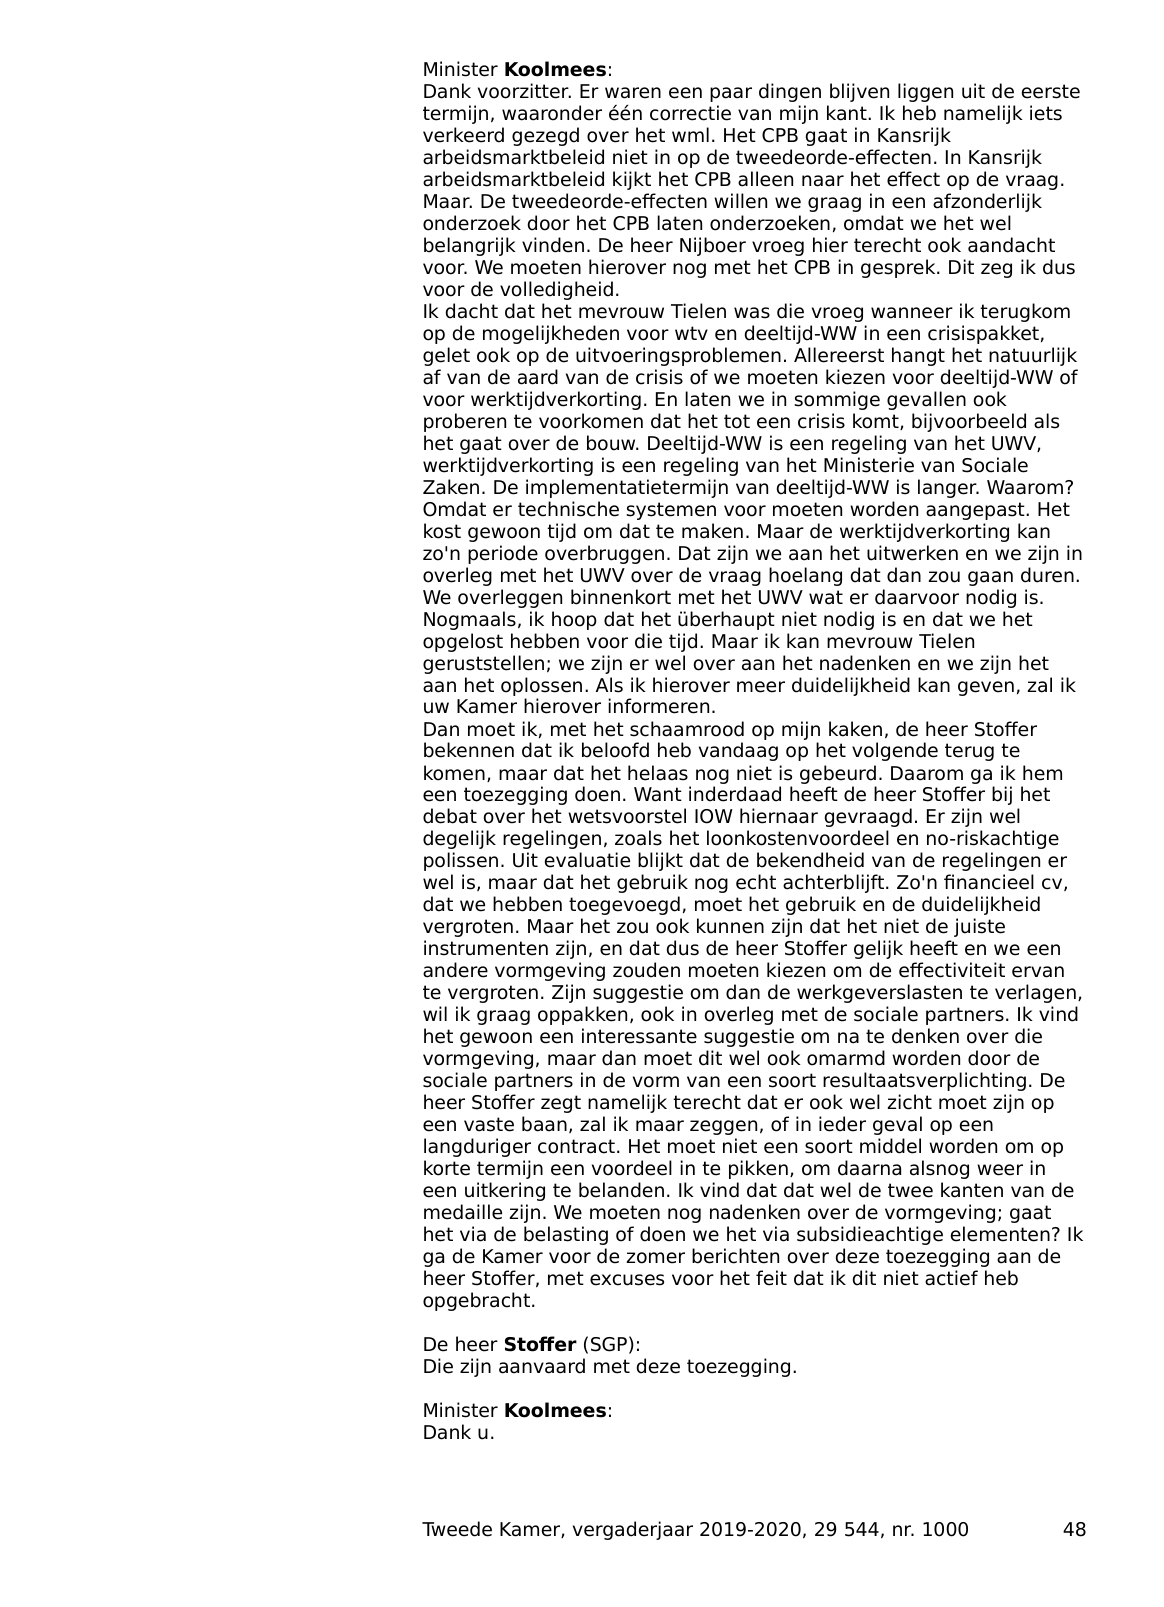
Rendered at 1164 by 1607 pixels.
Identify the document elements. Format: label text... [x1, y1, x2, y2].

text Minister Koolmees: [422, 59, 1087, 81]
text Minister Koolmees: [422, 1400, 1087, 1422]
text Ik dacht dat het mevrouw Tielen was die vroeg wanneer ik terugkom op de mogelijkheden voor wtv en deeltijd-WW in een crisispakket, gelet ook op de uitvoeringsproblemen. Allereerst hangt het natuurlijk af van de aard van de crisis of we moeten kiezen voor deeltijd-WW of voor werktijdverkorting. En laten we in sommige gevallen ook proberen te voorkomen dat het tot een crisis komt, bijvoorbeeld als het gaat over de bouw. Deeltijd-WW is een regeling van het UWV, werktijdverkorting is een regeling van het Ministerie van Sociale Zaken. De implementatietermijn van deeltijd-WW is langer. Waarom? Omdat er technische systemen voor moeten worden aangepast. Het kost gewoon tijd om dat te maken. Maar de werktijdverkorting kan zo'n periode overbruggen. Dat zijn we aan het uitwerken en we zijn in overleg met het UWV over de vraag hoelang dat dan zou gaan duren. We overleggen binnenkort met het UWV wat er daarvoor nodig is. Nogmaals, ik hoop dat het überhaupt niet nodig is en dat we het opgelost hebben voor die tijd. Maar ik kan mevrouw Tielen geruststellen; we zijn er wel over aan het nadenken en we zijn het aan het oplossen. Als ik hierover meer duidelijkheid kan geven, zal ik uw Kamer hierover informeren. [422, 301, 1087, 718]
text De heer Stoffer (SGP): [422, 1334, 1087, 1356]
text Die zijn aanvaard met deze toezegging. [422, 1356, 1087, 1378]
text Dan moet ik, met het schaamrood op mijn kaken, de heer Stoffer bekennen dat ik beloofd heb vandaag op het volgende terug te komen, maar dat het helaas nog niet is gebeurd. Daarom ga ik hem een toezegging doen. Want inderdaad heeft de heer Stoffer bij het debat over het wetsvoorstel IOW hiernaar gevraagd. Er zijn wel degelijk regelingen, zoals het loonkostenvoordeel en no-riskachtige polissen. Uit evaluatie blijkt dat de bekendheid van de regelingen er wel is, maar dat het gebruik nog echt achterblijft. Zo'n financieel cv, dat we hebben toegevoegd, moet het gebruik en de duidelijkheid vergroten. Maar het zou ook kunnen zijn dat het niet de juiste instrumenten zijn, en dat dus de heer Stoffer gelijk heeft en we een andere vormgeving zouden moeten kiezen om de effectiviteit ervan te vergroten. Zijn suggestie om dan de werkgeverslasten te verlagen, wil ik graag oppakken, ook in overleg met de sociale partners. Ik vind het gewoon een interessante suggestie om na te denken over die vormgeving, maar dan moet dit wel ook omarmd worden door de sociale partners in de vorm van een soort resultaatsverplichting. De heer Stoffer zegt namelijk terecht dat er ook wel zicht moet zijn op een vaste baan, zal ik maar zeggen, of in ieder geval op een langduriger contract. Het moet niet een soort middel worden om op korte termijn een voordeel in te pikken, om daarna alsnog weer in een uitkering te belanden. Ik vind dat dat wel de twee kanten van de medaille zijn. We moeten nog nadenken over de vormgeving; gaat het via de belasting of doen we het via subsidieachtige elementen? Ik ga de Kamer voor de zomer berichten over deze toezegging aan de heer Stoffer, met excuses voor het feit dat ik dit niet actief heb opgebracht. [422, 718, 1087, 1312]
text Dank u. [422, 1422, 1087, 1444]
text Dank voorzitter. Er waren een paar dingen blijven liggen uit de eerste termijn, waaronder één correctie van mijn kant. Ik heb namelijk iets verkeerd gezegd over het wml. Het CPB gaat in Kansrijk arbeidsmarktbeleid niet in op de tweedeorde-effecten. In Kansrijk arbeidsmarktbeleid kijkt het CPB alleen naar het effect op de vraag. Maar. De tweedeorde-effecten willen we graag in een afzonderlijk onderzoek door het CPB laten onderzoeken, omdat we het wel belangrijk vinden. De heer Nijboer vroeg hier terecht ook aandacht voor. We moeten hierover nog met het CPB in gesprek. Dit zeg ik dus voor de volledigheid. [422, 81, 1087, 301]
